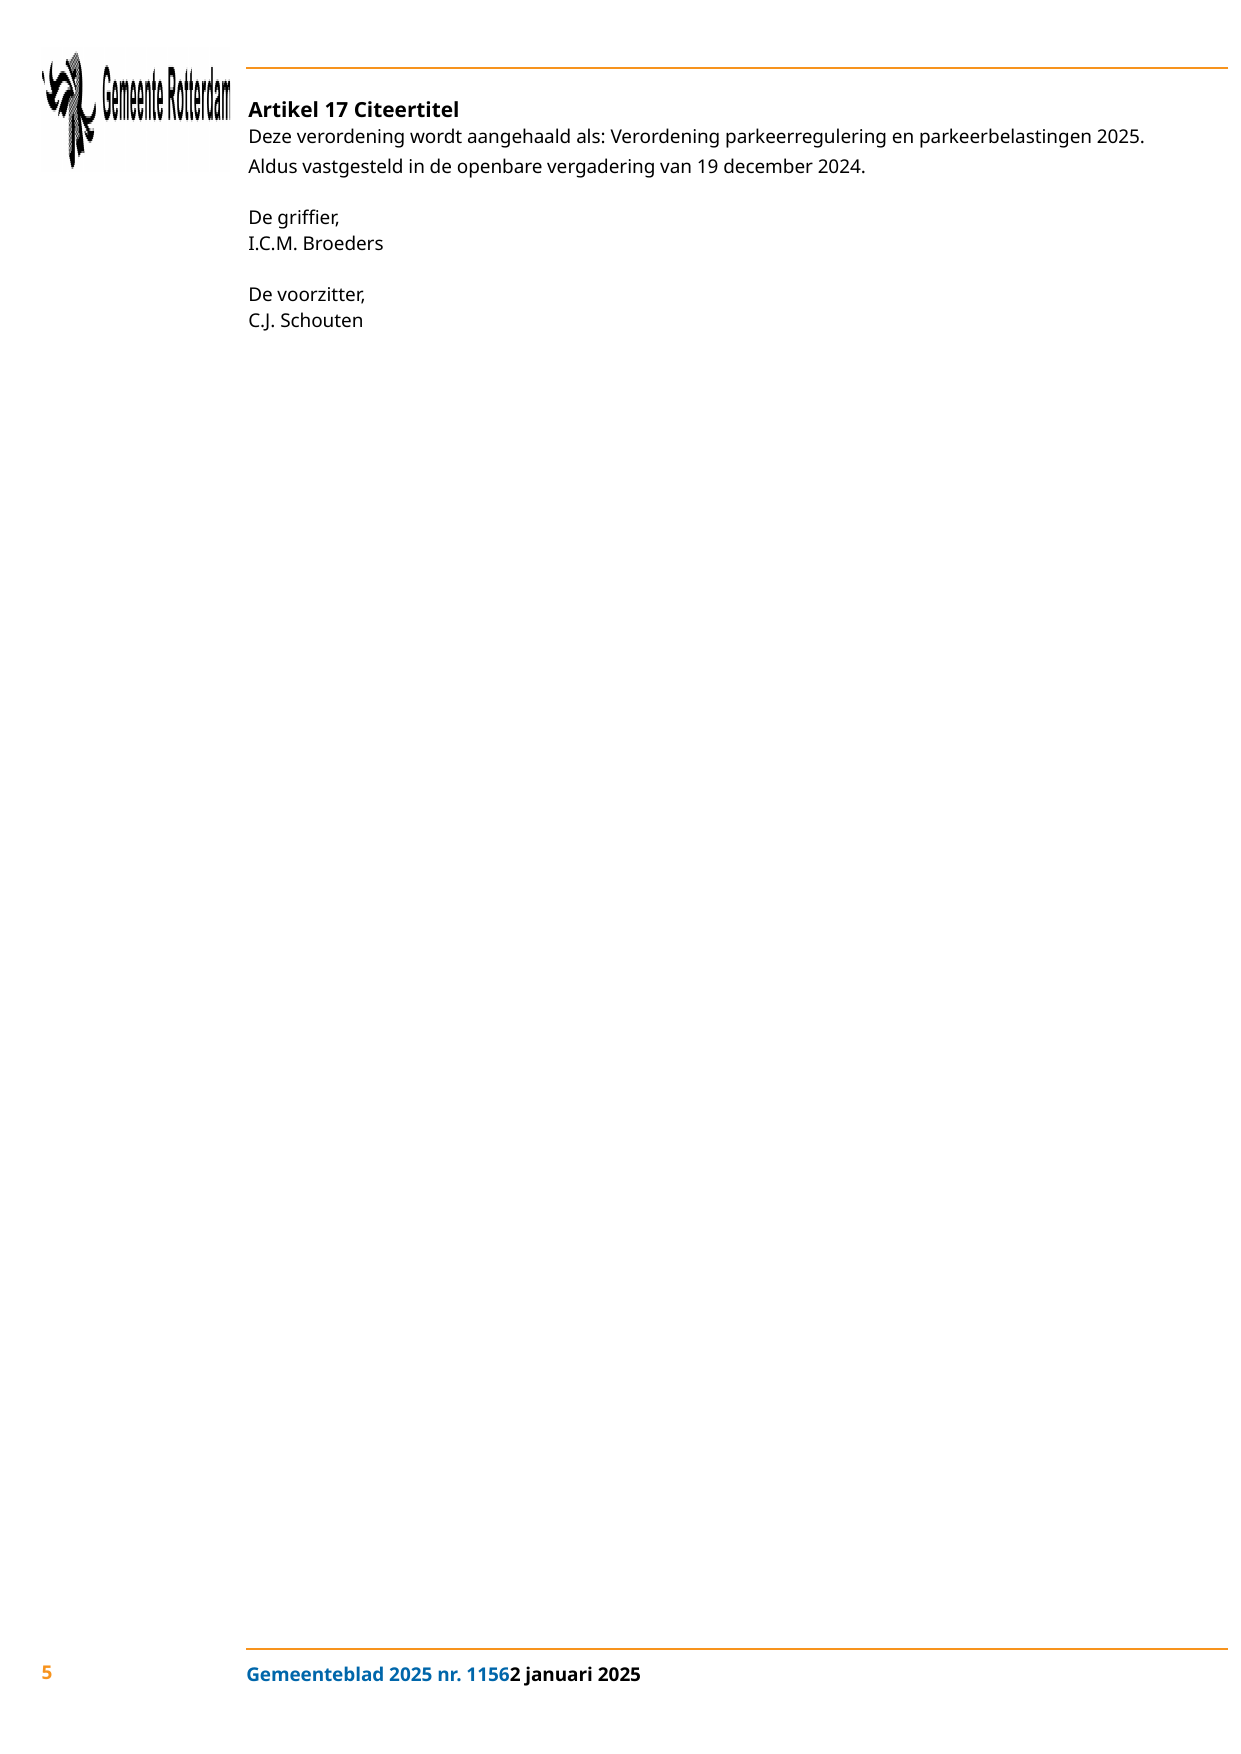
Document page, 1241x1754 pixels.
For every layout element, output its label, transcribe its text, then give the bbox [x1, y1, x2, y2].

text De voorzitter, [248, 281, 1152, 307]
text Deze verordening wordt aangehaald als: Verordening parkeerregulering en parkeerbelastingen 2025. [248, 123, 1152, 149]
text Aldus vastgesteld in de openbare vergadering van 19 december 2024. [248, 153, 1152, 178]
text I.C.M. Broeders [248, 230, 1152, 256]
picture [41, 47, 231, 172]
text De griffier, [248, 204, 1152, 230]
text C.J. Schouten [248, 307, 1152, 333]
text Artikel 17 Citeertitel [248, 95, 1152, 123]
